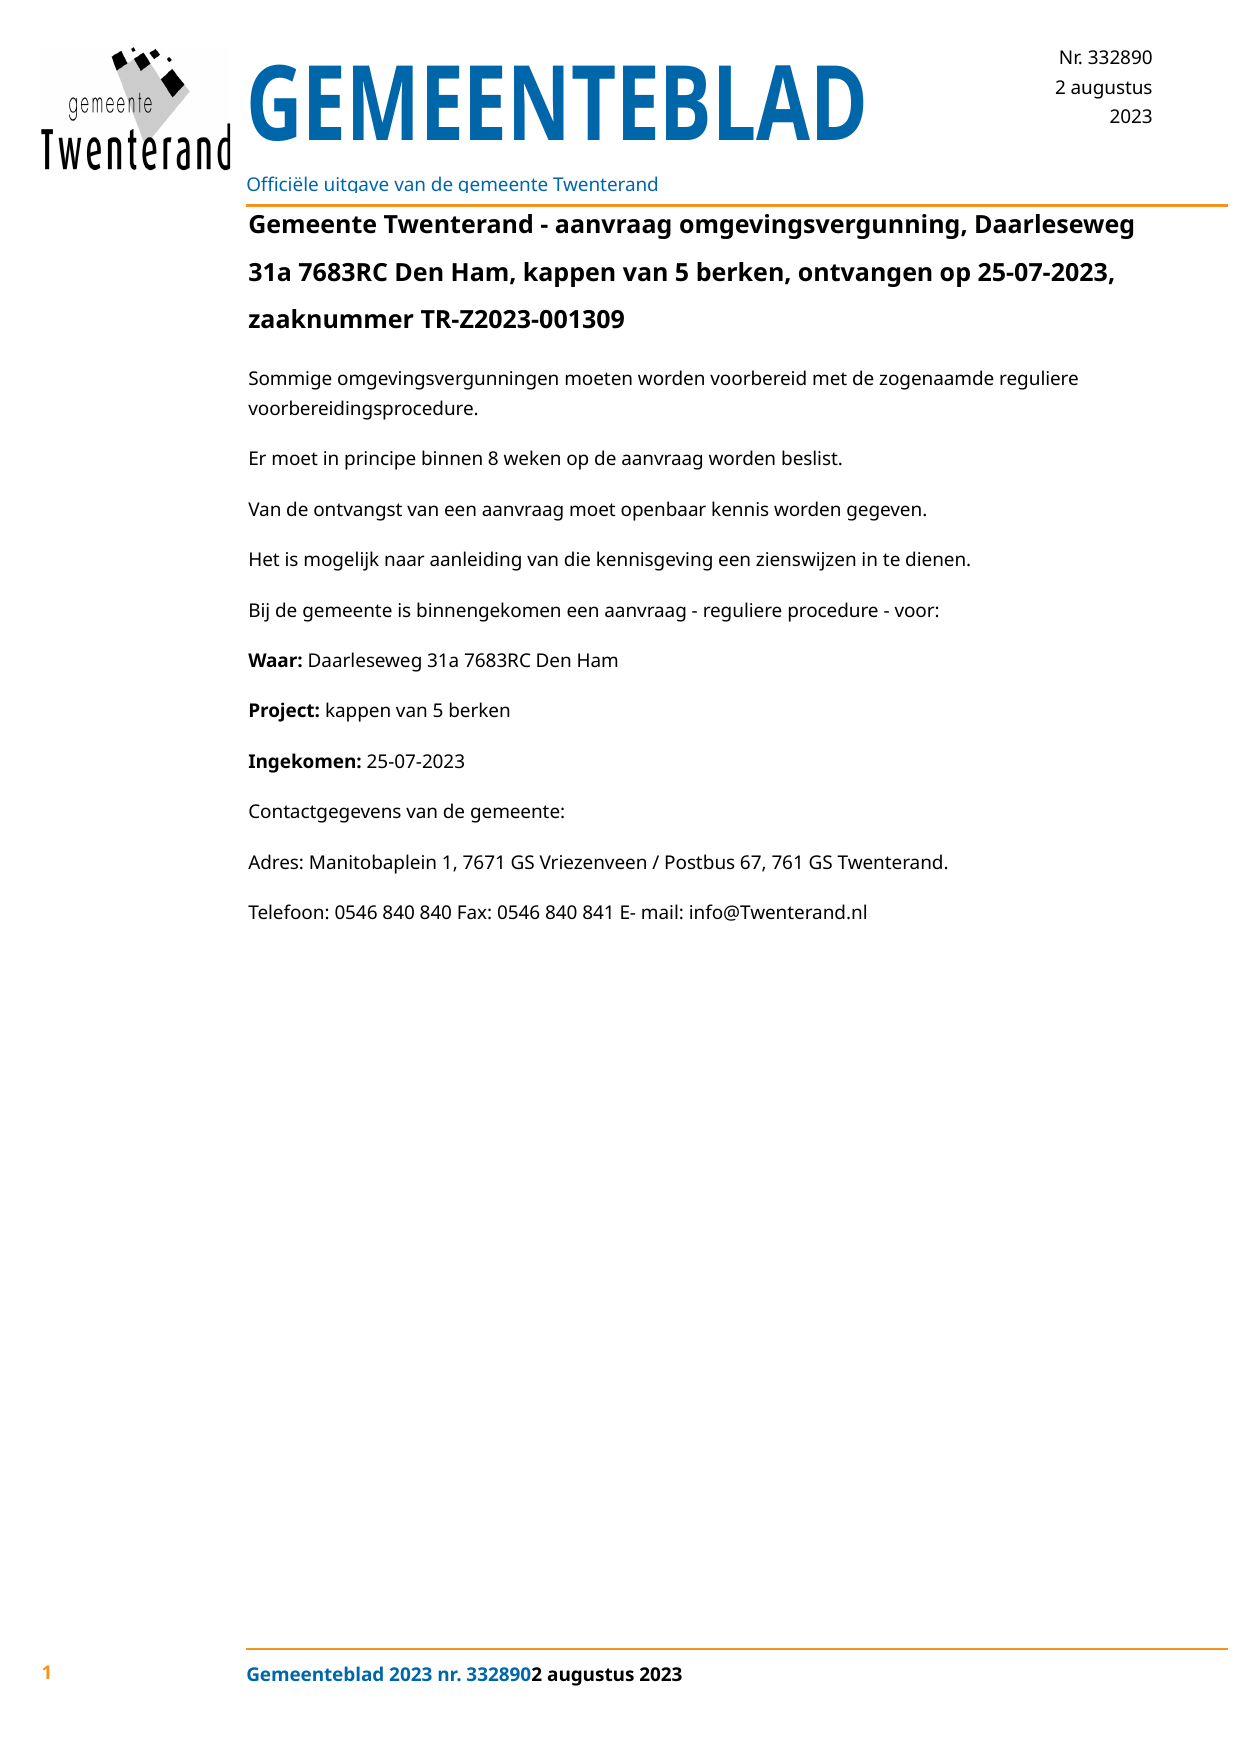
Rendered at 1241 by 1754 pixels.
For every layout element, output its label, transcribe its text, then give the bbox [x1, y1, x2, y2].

text Er moet in principe binnen 8 weken op de aanvraag worden beslist. [248, 446, 1152, 471]
text Ingekomen: 25-07-2023 [248, 748, 1152, 774]
text Waar: Daarleseweg 31a 7683RC Den Ham [248, 647, 1152, 673]
text Sommige omgevingsvergunningen moeten worden voorbereid met de zogenaamde reguliere voorbereidingsprocedure. [248, 366, 1152, 421]
text Bij de gemeente is binnengekomen een aanvraag - reguliere procedure - voor: [248, 597, 1152, 622]
text Adres: Manitobaplein 1, 7671 GS Vriezenveen / Postbus 67, 761 GS Twenterand. [248, 849, 1152, 874]
picture [41, 47, 231, 172]
text Van de ontvangst van een aanvraag moet openbaar kennis worden gegeven. [248, 496, 1152, 522]
text Het is mogelijk naar aanleiding van die kennisgeving een zienswijzen in te dienen. [248, 546, 1152, 572]
text Telefoon: 0546 840 840 Fax: 0546 840 841 E- mail: info@Twenterand.nl [248, 899, 1152, 925]
text Contactgegevens van de gemeente: [248, 798, 1152, 824]
text Project: kappen van 5 berken [248, 698, 1152, 723]
text Gemeente Twenterand - aanvraag omgevingsvergunning, Daarleseweg 31a 7683RC Den Ham, kappen van 5 berken, ontvangen op 25-07-2023, zaaknummer TR-Z2023-001309 [248, 207, 1152, 336]
